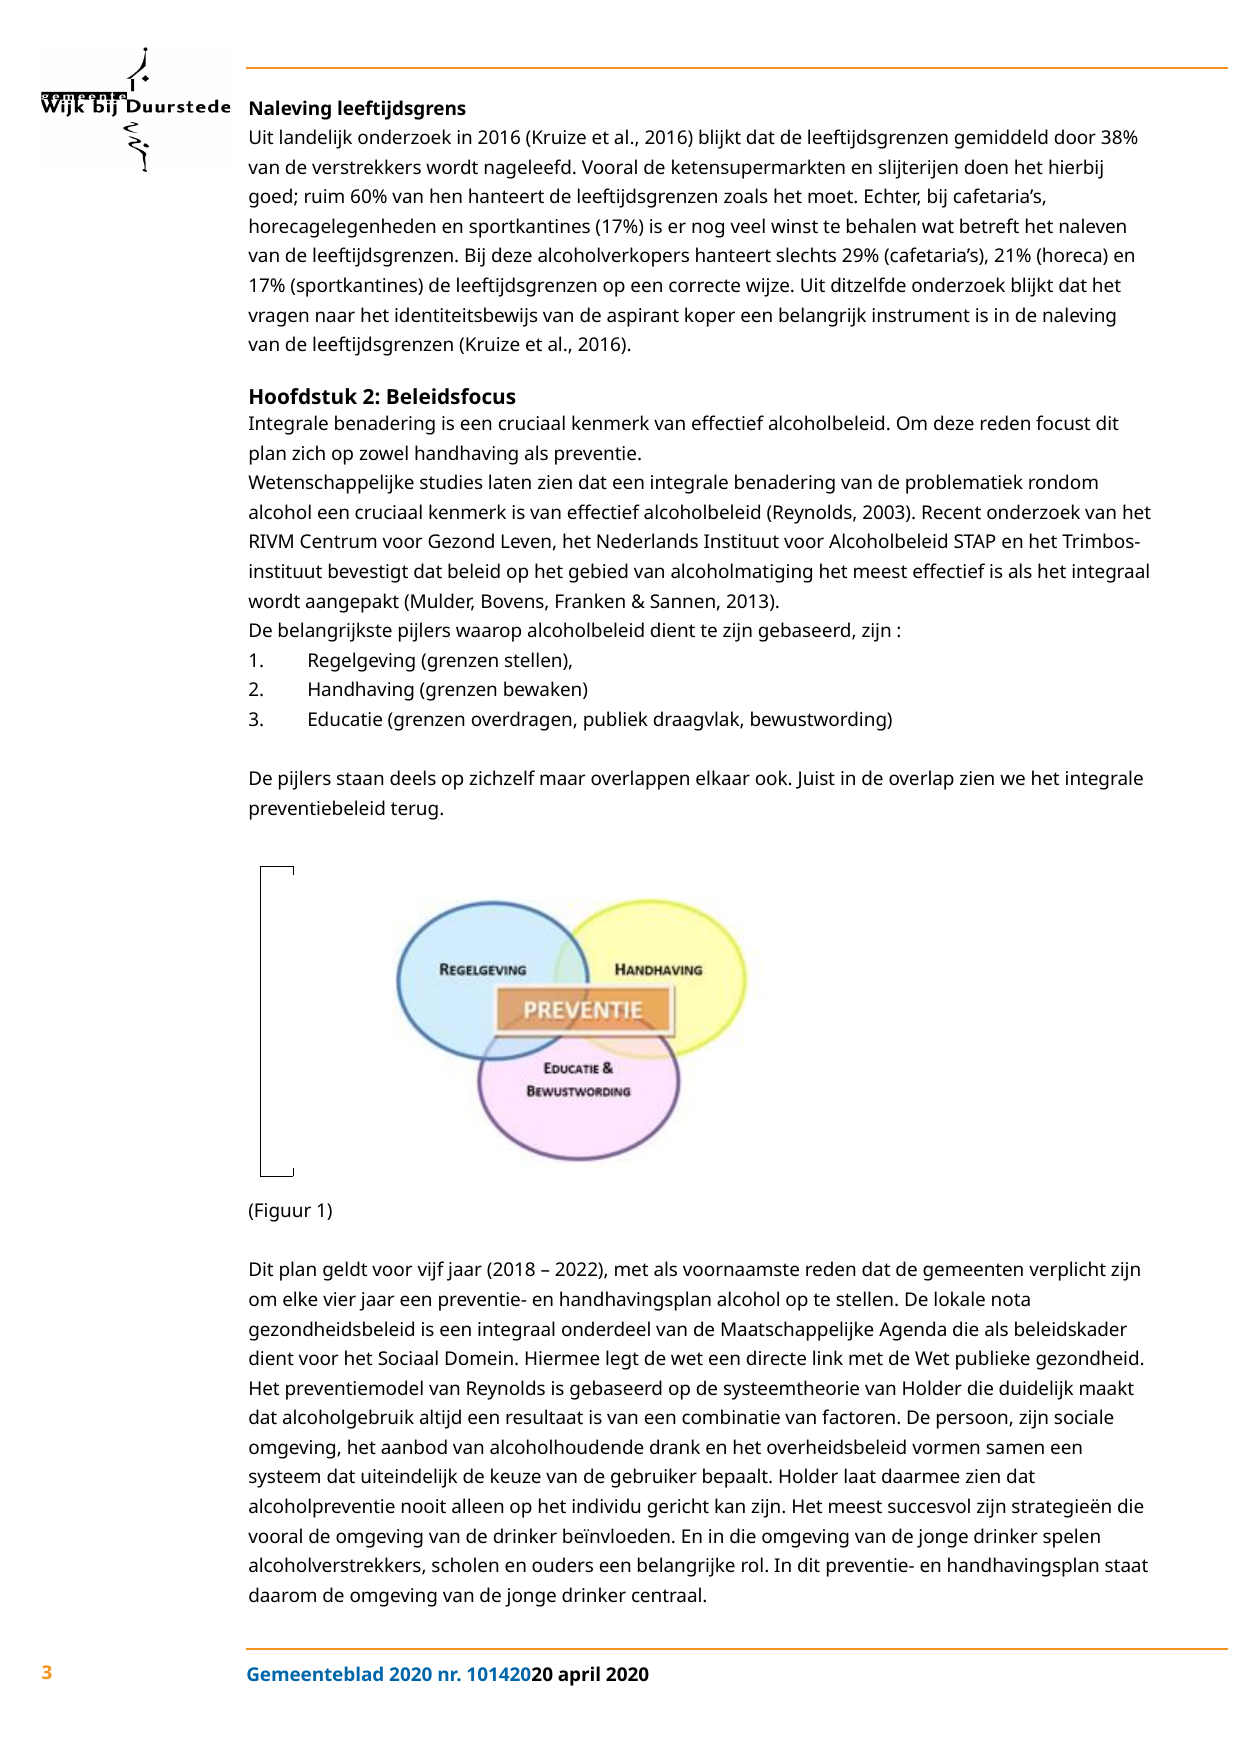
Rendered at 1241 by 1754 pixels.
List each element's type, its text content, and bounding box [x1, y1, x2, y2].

text De belangrijkste pijlers waarop alcoholbeleid dient te zijn gebaseerd, zijn : [248, 617, 1152, 643]
text Integrale benadering is een cruciaal kenmerk van effectief alcoholbeleid. Om deze reden focust dit plan zich op zowel handhaving als preventie. [248, 410, 1152, 466]
text Wetenschappelijke studies laten zien dat een integrale benadering van de problematiek rondom alcohol een cruciaal kenmerk is van effectief alcoholbeleid (Reynolds, 2003). Recent onderzoek van het RIVM Centrum voor Gezond Leven, het Nederlands Instituut voor Alcoholbeleid STAP en het Trimbos-instituut bevestigt dat beleid op het gebied van alcoholmatiging het meest effectief is als het integraal wordt aangepakt (Mulder, Bovens, Franken & Sannen, 2013). [248, 469, 1152, 613]
picture [268, 875, 765, 1168]
list Educatie (grenzen overdragen, publiek draagvlak, bewustwording) [248, 706, 1152, 732]
text Hoofdstuk 2: Beleidsfocus [248, 382, 1152, 410]
list Handhaving (grenzen bewaken) [248, 677, 1152, 702]
text (Figuur 1) [248, 1197, 1152, 1223]
picture [41, 47, 231, 172]
text Het preventiemodel van Reynolds is gebaseerd op de systeemtheorie van Holder die duidelijk maakt dat alcoholgebruik altijd een resultaat is van een combinatie van factoren. De persoon, zijn sociale omgeving, het aanbod van alcoholhoudende drank en het overheidsbeleid vormen samen een systeem dat uiteindelijk de keuze van de gebruiker bepaalt. Holder laat daarmee zien dat alcoholpreventie nooit alleen op het individu gericht kan zijn. Het meest succesvol zijn strategieën die vooral de omgeving van de drinker beïnvloeden. En in die omgeving van de jonge drinker spelen alcoholverstrekkers, scholen en ouders een belangrijke rol. In dit preventie- en handhavingsplan staat daarom de omgeving van de jonge drinker centraal. [248, 1375, 1152, 1608]
list Regelgeving (grenzen stellen), [248, 647, 1152, 673]
text Uit landelijk onderzoek in 2016 (Kruize et al., 2016) blijkt dat de leeftijdsgrenzen gemiddeld door 38% van de verstrekkers wordt nageleefd. Vooral de ketensupermarkten en slijterijen doen het hierbij goed; ruim 60% van hen hanteert de leeftijdsgrenzen zoals het moet. Echter, bij cafetaria’s, horecagelegenheden en sportkantines (17%) is er nog veel winst te behalen wat betreft het naleven van de leeftijdsgrenzen. Bij deze alcoholverkopers hanteert slechts 29% (cafetaria’s), 21% (horeca) en 17% (sportkantines) de leeftijdsgrenzen op een correcte wijze. Uit ditzelfde onderzoek blijkt dat het vragen naar het identiteitsbewijs van de aspirant koper een belangrijk instrument is in de naleving van de leeftijdsgrenzen (Kruize et al., 2016). [248, 124, 1152, 357]
text Dit plan geldt voor vijf jaar (2018 – 2022), met als voornaamste reden dat de gemeenten verplicht zijn om elke vier jaar een preventie- en handhavingsplan alcohol op te stellen. De lokale nota gezondheidsbeleid is een integraal onderdeel van de Maatschappelijke Agenda die als beleidskader dient voor het Sociaal Domein. Hiermee legt de wet een directe link met de Wet publieke gezondheid. [248, 1257, 1152, 1371]
text De pijlers staan deels op zichzelf maar overlappen elkaar ook. Juist in de overlap zien we het integrale preventiebeleid terug. [248, 765, 1152, 821]
text Naleving leeftijdsgrens [248, 95, 1152, 121]
